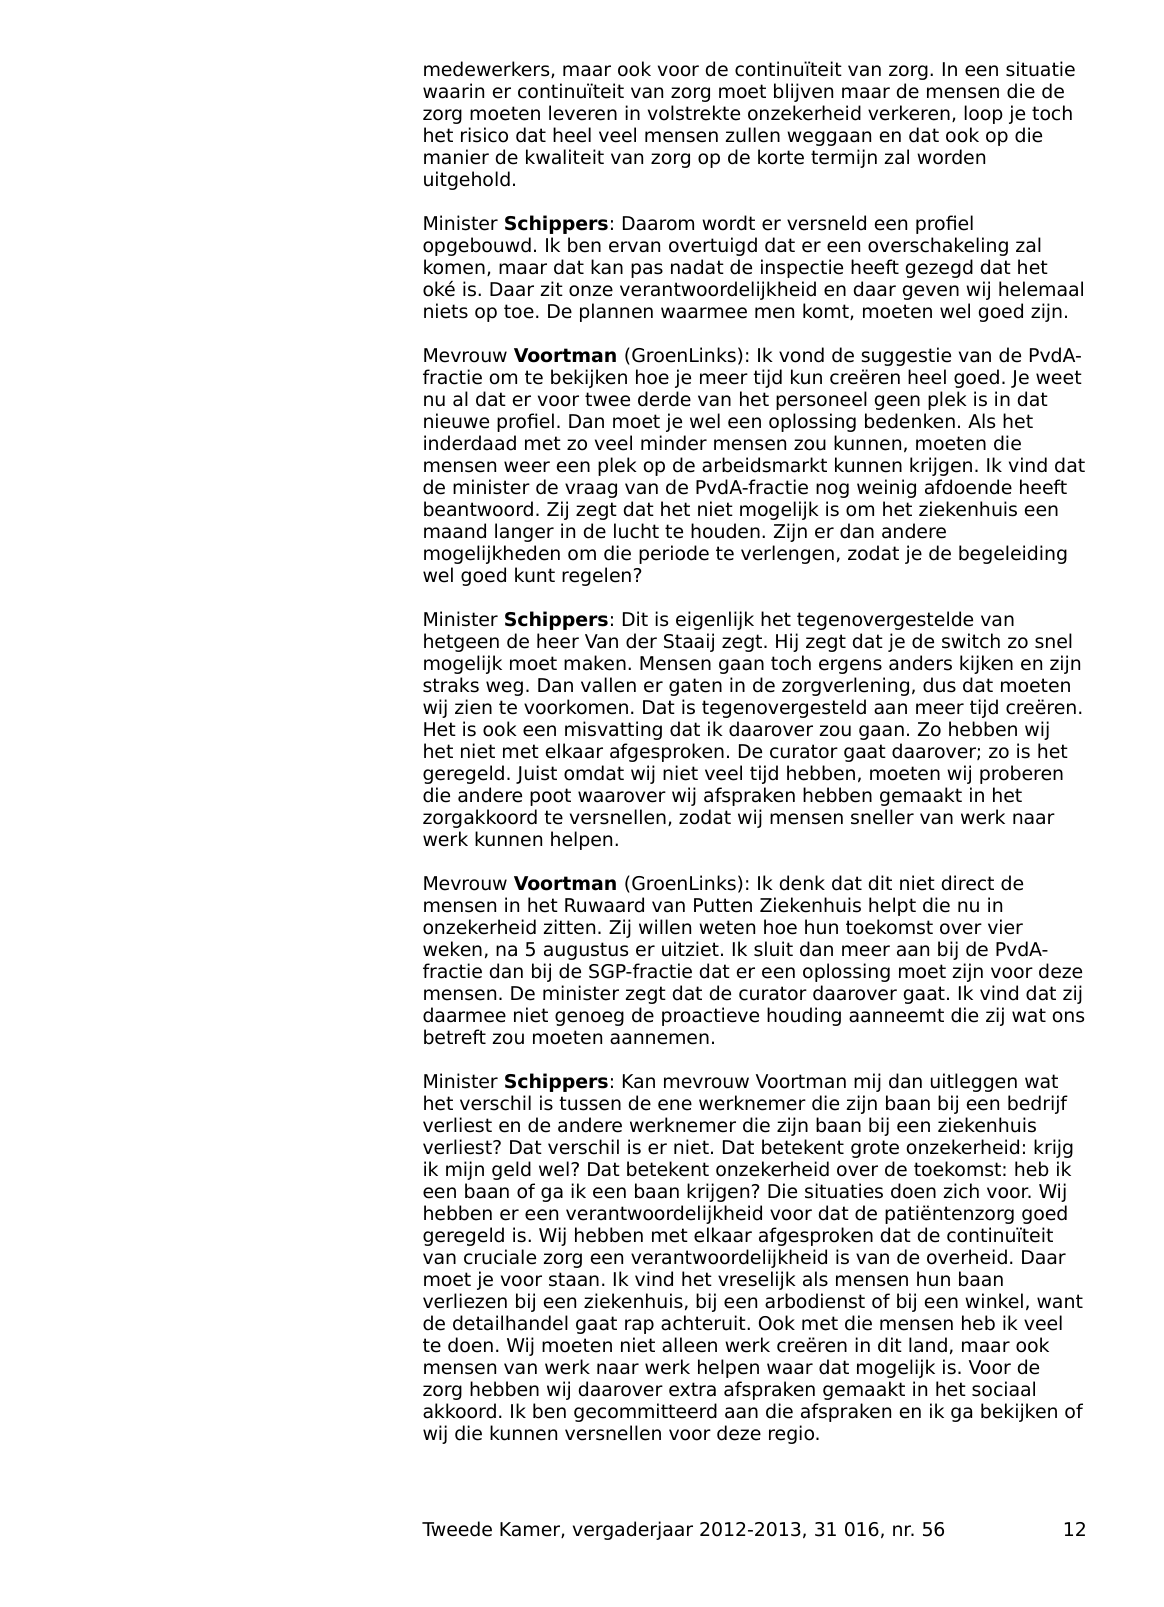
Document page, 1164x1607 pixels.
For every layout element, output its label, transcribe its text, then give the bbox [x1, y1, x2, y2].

text medewerkers, maar ook voor de continuïteit van zorg. In een situatie waarin er continuïteit van zorg moet blijven maar de mensen die de zorg moeten leveren in volstrekte onzekerheid verkeren, loop je toch het risico dat heel veel mensen zullen weggaan en dat ook op die manier de kwaliteit van zorg op de korte termijn zal worden uitgehold. [422, 59, 1087, 191]
text Mevrouw Voortman (GroenLinks): Ik vond de suggestie van de PvdA-fractie om te bekijken hoe je meer tijd kun creëren heel goed. Je weet nu al dat er voor twee derde van het personeel geen plek is in dat nieuwe profiel. Dan moet je wel een oplossing bedenken. Als het inderdaad met zo veel minder mensen zou kunnen, moeten die mensen weer een plek op de arbeidsmarkt kunnen krijgen. Ik vind dat de minister de vraag van de PvdA-fractie nog weinig afdoende heeft beantwoord. Zij zegt dat het niet mogelijk is om het ziekenhuis een maand langer in de lucht te houden. Zijn er dan andere mogelijkheden om die periode te verlengen, zodat je de begeleiding wel goed kunt regelen? [422, 345, 1087, 587]
text Mevrouw Voortman (GroenLinks): Ik denk dat dit niet direct de mensen in het Ruwaard van Putten Ziekenhuis helpt die nu in onzekerheid zitten. Zij willen weten hoe hun toekomst over vier weken, na 5 augustus er uitziet. Ik sluit dan meer aan bij de PvdA-fractie dan bij de SGP-fractie dat er een oplossing moet zijn voor deze mensen. De minister zegt dat de curator daarover gaat. Ik vind dat zij daarmee niet genoeg de proactieve houding aanneemt die zij wat ons betreft zou moeten aannemen. [422, 873, 1087, 1049]
text Minister Schippers: Dit is eigenlijk het tegenovergestelde van hetgeen de heer Van der Staaij zegt. Hij zegt dat je de switch zo snel mogelijk moet maken. Mensen gaan toch ergens anders kijken en zijn straks weg. Dan vallen er gaten in de zorgverlening, dus dat moeten wij zien te voorkomen. Dat is tegenovergesteld aan meer tijd creëren. Het is ook een misvatting dat ik daarover zou gaan. Zo hebben wij het niet met elkaar afgesproken. De curator gaat daarover; zo is het geregeld. Juist omdat wij niet veel tijd hebben, moeten wij proberen die andere poot waarover wij afspraken hebben gemaakt in het zorgakkoord te versnellen, zodat wij mensen sneller van werk naar werk kunnen helpen. [422, 609, 1087, 851]
text Minister Schippers: Kan mevrouw Voortman mij dan uitleggen wat het verschil is tussen de ene werknemer die zijn baan bij een bedrijf verliest en de andere werknemer die zijn baan bij een ziekenhuis verliest? Dat verschil is er niet. Dat betekent grote onzekerheid: krijg ik mijn geld wel? Dat betekent onzekerheid over de toekomst: heb ik een baan of ga ik een baan krijgen? Die situaties doen zich voor. Wij hebben er een verantwoordelijkheid voor dat de patiëntenzorg goed geregeld is. Wij hebben met elkaar afgesproken dat de continuïteit van cruciale zorg een verantwoordelijkheid is van de overheid. Daar moet je voor staan. Ik vind het vreselijk als mensen hun baan verliezen bij een ziekenhuis, bij een arbodienst of bij een winkel, want de detailhandel gaat rap achteruit. Ook met die mensen heb ik veel te doen. Wij moeten niet alleen werk creëren in dit land, maar ook mensen van werk naar werk helpen waar dat mogelijk is. Voor de zorg hebben wij daarover extra afspraken gemaakt in het sociaal akkoord. Ik ben gecommitteerd aan die afspraken en ik ga bekijken of wij die kunnen versnellen voor deze regio. [422, 1071, 1087, 1445]
text Minister Schippers: Daarom wordt er versneld een profiel opgebouwd. Ik ben ervan overtuigd dat er een overschakeling zal komen, maar dat kan pas nadat de inspectie heeft gezegd dat het oké is. Daar zit onze verantwoordelijkheid en daar geven wij helemaal niets op toe. De plannen waarmee men komt, moeten wel goed zijn. [422, 213, 1087, 323]
